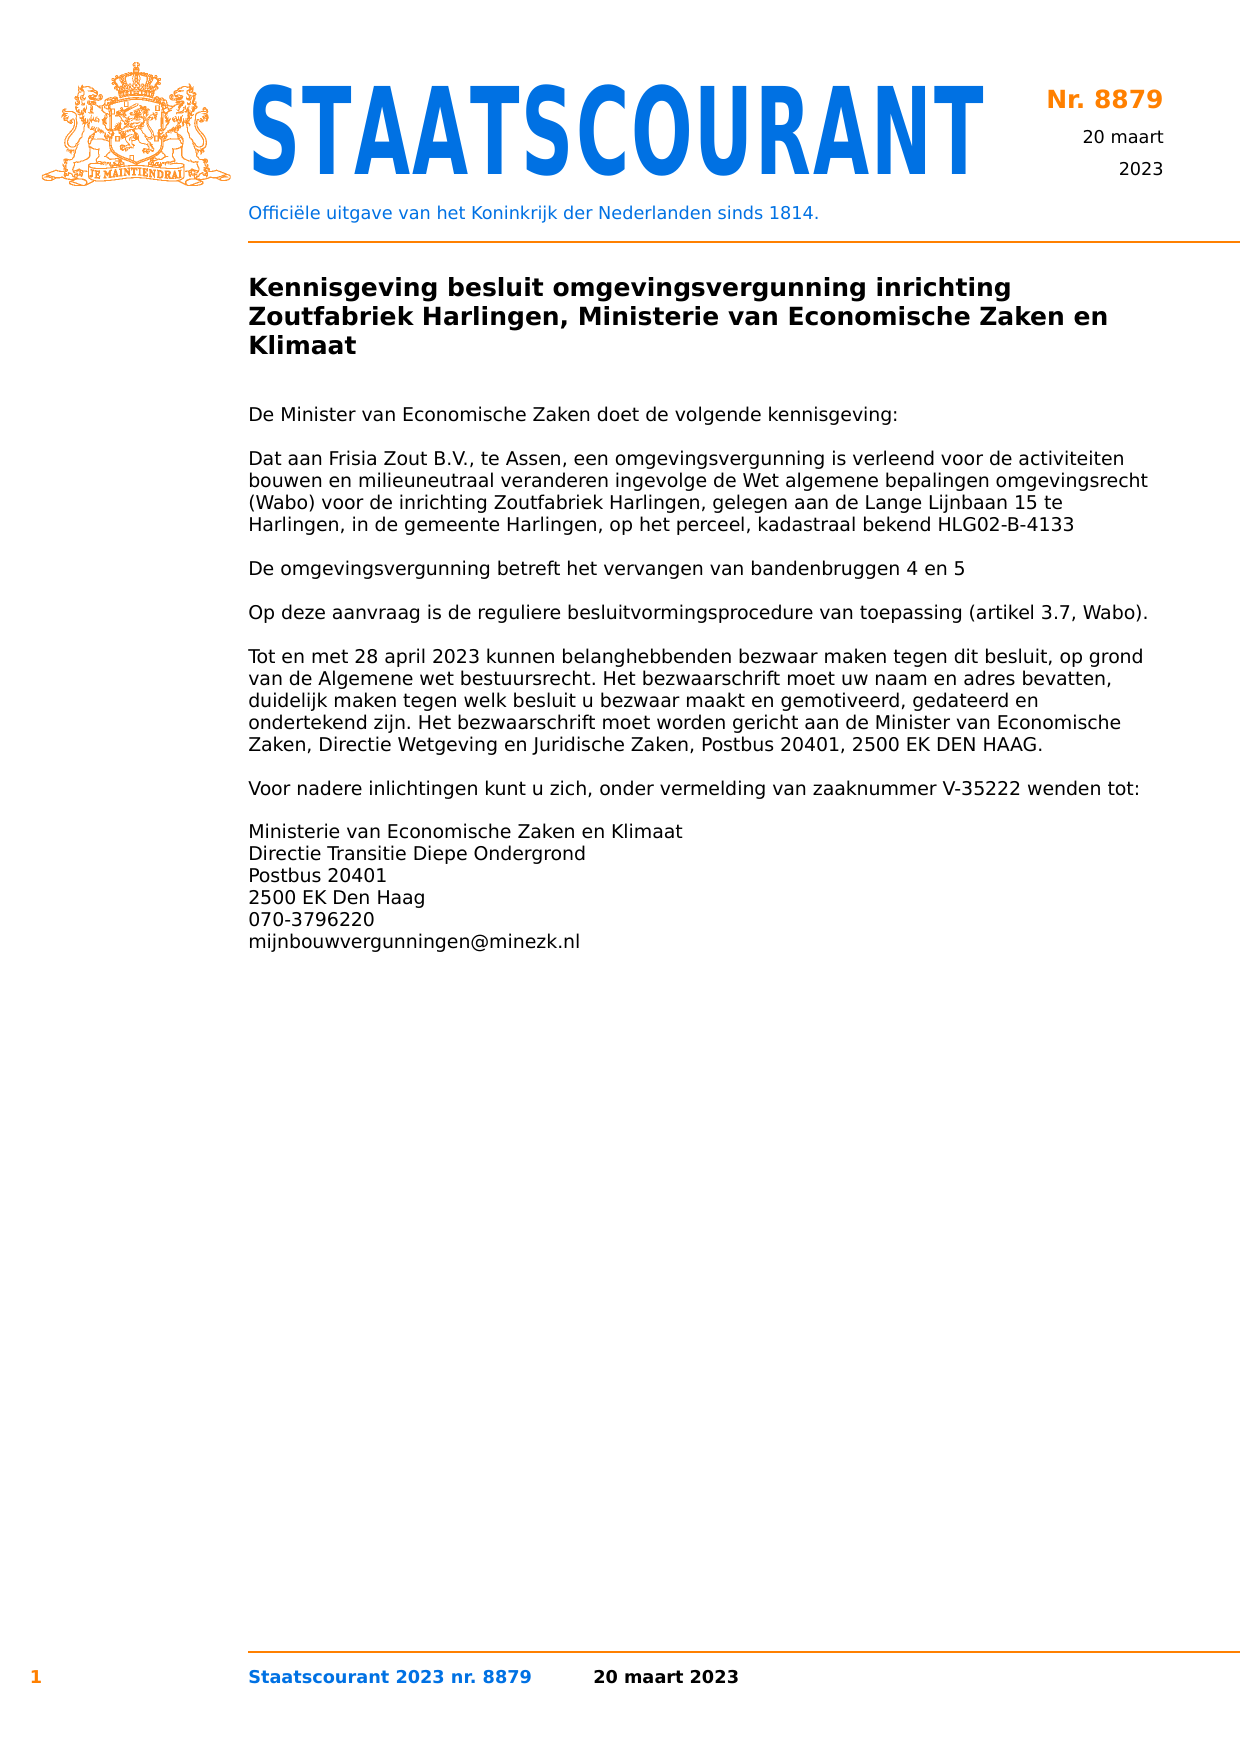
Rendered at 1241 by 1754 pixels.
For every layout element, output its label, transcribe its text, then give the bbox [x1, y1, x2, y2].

text De Minister van Economische Zaken doet de volgende kennisgeving: [248, 404, 1163, 426]
table_cell Officiële uitgave van het Koninkrijk der Nederlanden sinds 1814. [248, 203, 1240, 241]
text De omgevingsvergunning betreft het vervangen van bandenbruggen 4 en 5 [248, 558, 1163, 580]
subtitle Kennisgeving besluit omgevingsvergunning inrichting Zoutfabriek Harlingen, Ministerie van Economische Zaken en Klimaat [248, 273, 1163, 361]
text mijnbouwvergunningen@minezk.nl [248, 931, 1163, 953]
table_header STAATSCOURANT [248, 62, 998, 203]
table_header [25, 62, 248, 241]
text Directie Transitie Diepe Ondergrond [248, 843, 1163, 865]
text 2500 EK Den Haag [248, 887, 1163, 909]
text 070-3796220 [248, 909, 1163, 931]
picture [41, 62, 231, 186]
text Postbus 20401 [248, 865, 1163, 887]
text Dat aan Frisia Zout B.V., te Assen, een omgevingsvergunning is verleend voor de activiteiten bouwen en milieuneutraal veranderen ingevolge de Wet algemene bepalingen omgevingsrecht (Wabo) voor de inrichting Zoutfabriek Harlingen, gelegen aan de Lange Lijnbaan 15 te Harlingen, in de gemeente Harlingen, op het perceel, kadastraal bekend HLG02-B-4133 [248, 448, 1163, 536]
table_cell 2023 [998, 153, 1240, 203]
table_header Nr. 8879 [998, 62, 1240, 121]
text Voor nadere inlichtingen kunt u zich, onder vermelding van zaaknummer V-35222 wenden tot: [248, 777, 1163, 799]
text Ministerie van Economische Zaken en Klimaat [248, 821, 1163, 843]
text Op deze aanvraag is de reguliere besluitvormingsprocedure van toepassing (artikel 3.7, Wabo). [248, 602, 1163, 624]
text Tot en met 28 april 2023 kunnen belanghebbenden bezwaar maken tegen dit besluit, op grond van de Algemene wet bestuursrecht. Het bezwaarschrift moet uw naam en adres bevatten, duidelijk maken tegen welk besluit u bezwaar maakt en gemotiveerd, gedateerd en ondertekend zijn. Het bezwaarschrift moet worden gericht aan de Minister van Economische Zaken, Directie Wetgeving en Juridische Zaken, Postbus 20401, 2500 EK DEN HAAG. [248, 646, 1163, 756]
table_cell 20 maart [998, 121, 1240, 153]
